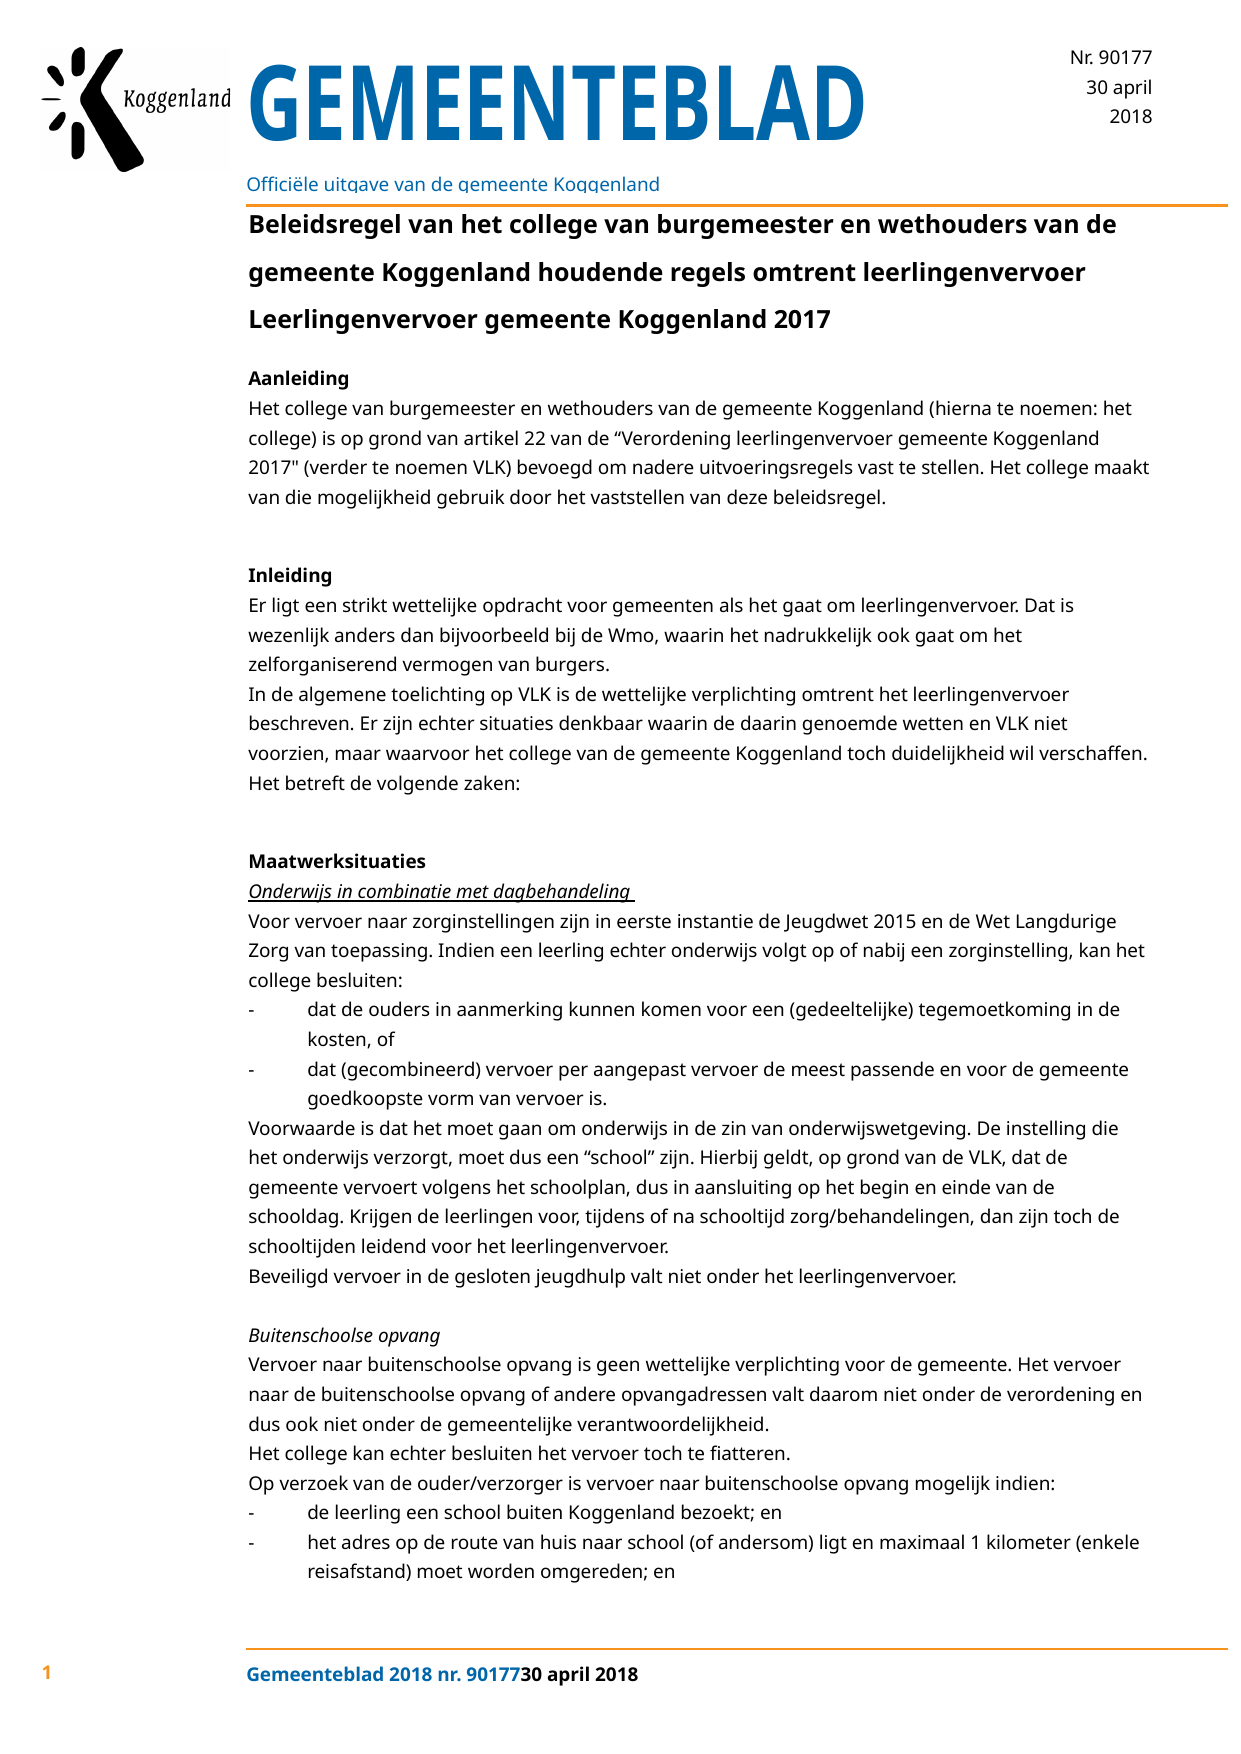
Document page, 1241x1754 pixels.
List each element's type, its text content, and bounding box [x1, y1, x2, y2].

text Er ligt een strikt wettelijke opdracht voor gemeenten als het gaat om leerlingenvervoer. Dat is wezenlijk anders dan bijvoorbeeld bij de Wmo, waarin het nadrukkelijk ook gaat om het zelforganiserend vermogen van burgers. [248, 592, 1152, 677]
text Beveiligd vervoer in de gesloten jeugdhulp valt niet onder het leerlingenvervoer. [248, 1263, 1152, 1288]
text Onderwijs in combinatie met dagbehandeling [248, 878, 1152, 904]
list dat (gecombineerd) vervoer per aangepast vervoer de meest passende en voor de gemeente goedkoopste vorm van vervoer is. [248, 1056, 1152, 1111]
text Maatwerksituaties [248, 849, 1152, 874]
picture [41, 47, 231, 172]
list dat de ouders in aanmerking kunnen komen voor een (gedeeltelijke) tegemoetkoming in de kosten, of [248, 997, 1152, 1052]
text Het college kan echter besluiten het vervoer toch te fiatteren. [248, 1440, 1152, 1466]
list de leerling een school buiten Koggenland bezoekt; en [248, 1499, 1152, 1525]
text Op verzoek van de ouder/verzorger is vervoer naar buitenschoolse opvang mogelijk indien: [248, 1470, 1152, 1496]
text In de algemene toelichting op VLK is de wettelijke verplichting omtrent het leerlingenvervoer beschreven. Er zijn echter situaties denkbaar waarin de daarin genoemde wetten en VLK niet voorzien, maar waarvoor het college van de gemeente Koggenland toch duidelijkheid wil verschaffen. Het betreft de volgende zaken: [248, 681, 1152, 796]
list het adres op de route van huis naar school (of andersom) ligt en maximaal 1 kilometer (enkele reisafstand) moet worden omgereden; en [248, 1529, 1152, 1584]
text Het college van burgemeester en wethouders van de gemeente Koggenland (hierna te noemen: het college) is op grond van artikel 22 van de “Verordening leerlingenvervoer gemeente Koggenland 2017" (verder te noemen VLK) bevoegd om nadere uitvoeringsregels vast te stellen. Het college maakt van die mogelijkheid gebruik door het vaststellen van deze beleidsregel. [248, 395, 1152, 509]
text Aanleiding [248, 366, 1152, 391]
text Vervoer naar buitenschoolse opvang is geen wettelijke verplichting voor de gemeente. Het vervoer naar de buitenschoolse opvang of andere opvangadressen valt daarom niet onder de verordening en dus ook niet onder de gemeentelijke verantwoordelijkheid. [248, 1352, 1152, 1436]
text Voor vervoer naar zorginstellingen zijn in eerste instantie de Jeugdwet 2015 en de Wet Langdurige Zorg van toepassing. Indien een leerling echter onderwijs volgt op of nabij een zorginstelling, kan het college besluiten: [248, 908, 1152, 993]
text Buitenschoolse opvang [248, 1322, 1152, 1348]
text Beleidsregel van het college van burgemeester en wethouders van de gemeente Koggenland houdende regels omtrent leerlingenvervoer Leerlingenvervoer gemeente Koggenland 2017 [248, 207, 1152, 336]
text Voorwaarde is dat het moet gaan om onderwijs in de zin van onderwijswetgeving. De instelling die het onderwijs verzorgt, moet dus een “school” zijn. Hierbij geldt, op grond van de VLK, dat de gemeente vervoert volgens het schoolplan, dus in aansluiting op het begin en einde van de schooldag. Krijgen de leerlingen voor, tijdens of na schooltijd zorg/behandelingen, dan zijn toch de schooltijden leidend voor het leerlingenvervoer. [248, 1115, 1152, 1259]
text Inleiding [248, 563, 1152, 588]
